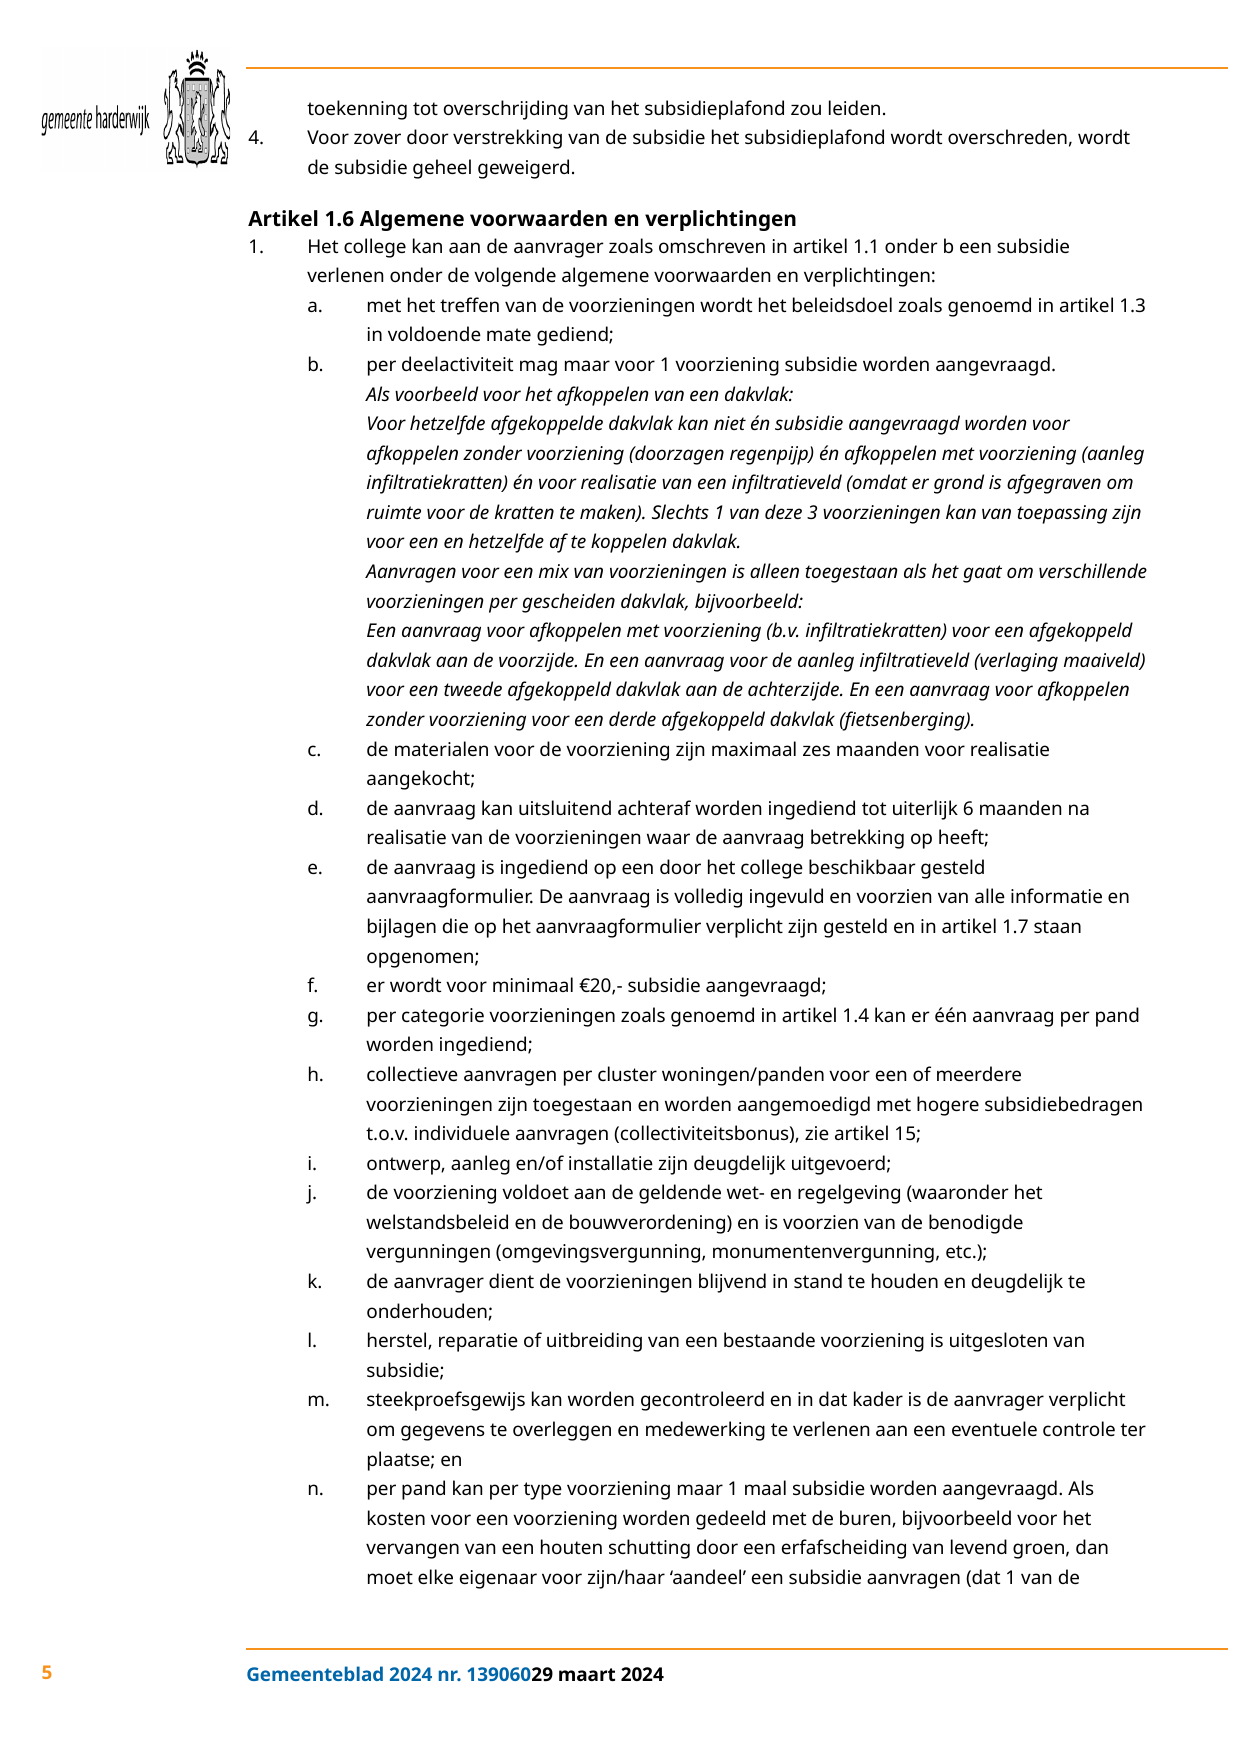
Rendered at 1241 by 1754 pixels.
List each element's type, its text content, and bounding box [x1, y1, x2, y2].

text Artikel 1.6 Algemene voorwaarden en verplichtingen [248, 204, 1152, 233]
list ontwerp, aanleg en/of installatie zijn deugdelijk uitgevoerd; [307, 1150, 1152, 1176]
list Voor zover door verstrekking van de subsidie het subsidieplafond wordt overschreden, wordt de subsidie geheel geweigerd. [248, 124, 1152, 180]
list de aanvraag kan uitsluitend achteraf worden ingediend tot uiterlijk 6 maanden na realisatie van de voorzieningen waar de aanvraag betrekking op heeft; [307, 795, 1152, 850]
list de voorziening voldoet aan de geldende wet- en regelgeving (waaronder het welstandsbeleid en de bouwverordening) en is voorzien van de benodigde vergunningen (omgevingsvergunning, monumentenvergunning, etc.); [307, 1179, 1152, 1264]
list er wordt voor minimaal €20,- subsidie aangevraagd; [307, 972, 1152, 998]
list Het college kan aan de aanvrager zoals omschreven in artikel 1.1 onder b een subsidie verlenen onder de volgende algemene voorwaarden en verplichtingen: [248, 233, 1152, 288]
list met het treffen van de voorzieningen wordt het beleidsdoel zoals genoemd in artikel 1.3 in voldoende mate gediend; [307, 292, 1152, 347]
list Een aanvraag voor afkoppelen met voorziening (b.v. infiltratiekratten) voor een afgekoppeld dakvlak aan de voorzijde. En een aanvraag voor de aanleg infiltratieveld (verlaging maaiveld) voor een tweede afgekoppeld dakvlak aan de achterzijde. En een aanvraag voor afkoppelen zonder voorziening voor een derde afgekoppeld dakvlak (fietsenberging). [307, 617, 1152, 732]
list herstel, reparatie of uitbreiding van een bestaande voorziening is uitgesloten van subsidie; [307, 1327, 1152, 1383]
list de aanvraag is ingediend op een door het college beschikbaar gesteld aanvraagformulier. De aanvraag is volledig ingevuld en voorzien van alle informatie en bijlagen die op het aanvraagformulier verplicht zijn gesteld en in artikel 1.7 staan opgenomen; [307, 854, 1152, 968]
list per deelactiviteit mag maar voor 1 voorziening subsidie worden aangevraagd. [307, 351, 1152, 377]
picture [41, 47, 231, 172]
list de materialen voor de voorziening zijn maximaal zes maanden voor realisatie aangekocht; [307, 736, 1152, 791]
list per pand kan per type voorziening maar 1 maal subsidie worden aangevraagd. Als kosten voor een voorziening worden gedeeld met de buren, bijvoorbeeld voor het vervangen van een houten schutting door een erfafscheiding van levend groen, dan moet elke eigenaar voor zijn/haar ‘aandeel’ een subsidie aanvragen (dat 1 van de [307, 1475, 1152, 1590]
list Aanvragen voor een mix van voorzieningen is alleen toegestaan als het gaat om verschillende voorzieningen per gescheiden dakvlak, bijvoorbeeld: [307, 558, 1152, 613]
list collectieve aanvragen per cluster woningen/panden voor een of meerdere voorzieningen zijn toegestaan en worden aangemoedigd met hogere subsidiebedragen t.o.v. individuele aanvragen (collectiviteitsbonus), zie artikel 15; [307, 1061, 1152, 1146]
list per categorie voorzieningen zoals genoemd in artikel 1.4 kan er één aanvraag per pand worden ingediend; [307, 1002, 1152, 1057]
list Voor hetzelfde afgekoppelde dakvlak kan niet én subsidie aangevraagd worden voor afkoppelen zonder voorziening (doorzagen regenpijp) én afkoppelen met voorziening (aanleg infiltratiekratten) én voor realisatie van een infiltratieveld (omdat er grond is afgegraven om ruimte voor de kratten te maken). Slechts 1 van deze 3 voorzieningen kan van toepassing zijn voor een en hetzelfde af te koppelen dakvlak. [307, 410, 1152, 554]
list de aanvrager dient de voorzieningen blijvend in stand te houden en deugdelijk te onderhouden; [307, 1268, 1152, 1323]
list Als voorbeeld voor het afkoppelen van een dakvlak: [307, 381, 1152, 406]
list toekenning tot overschrijding van het subsidieplafond zou leiden. [248, 95, 1152, 121]
list steekproefsgewijs kan worden gecontroleerd en in dat kader is de aanvrager verplicht om gegevens te overleggen en medewerking te verlenen aan een eventuele controle ter plaatse; en [307, 1387, 1152, 1471]
